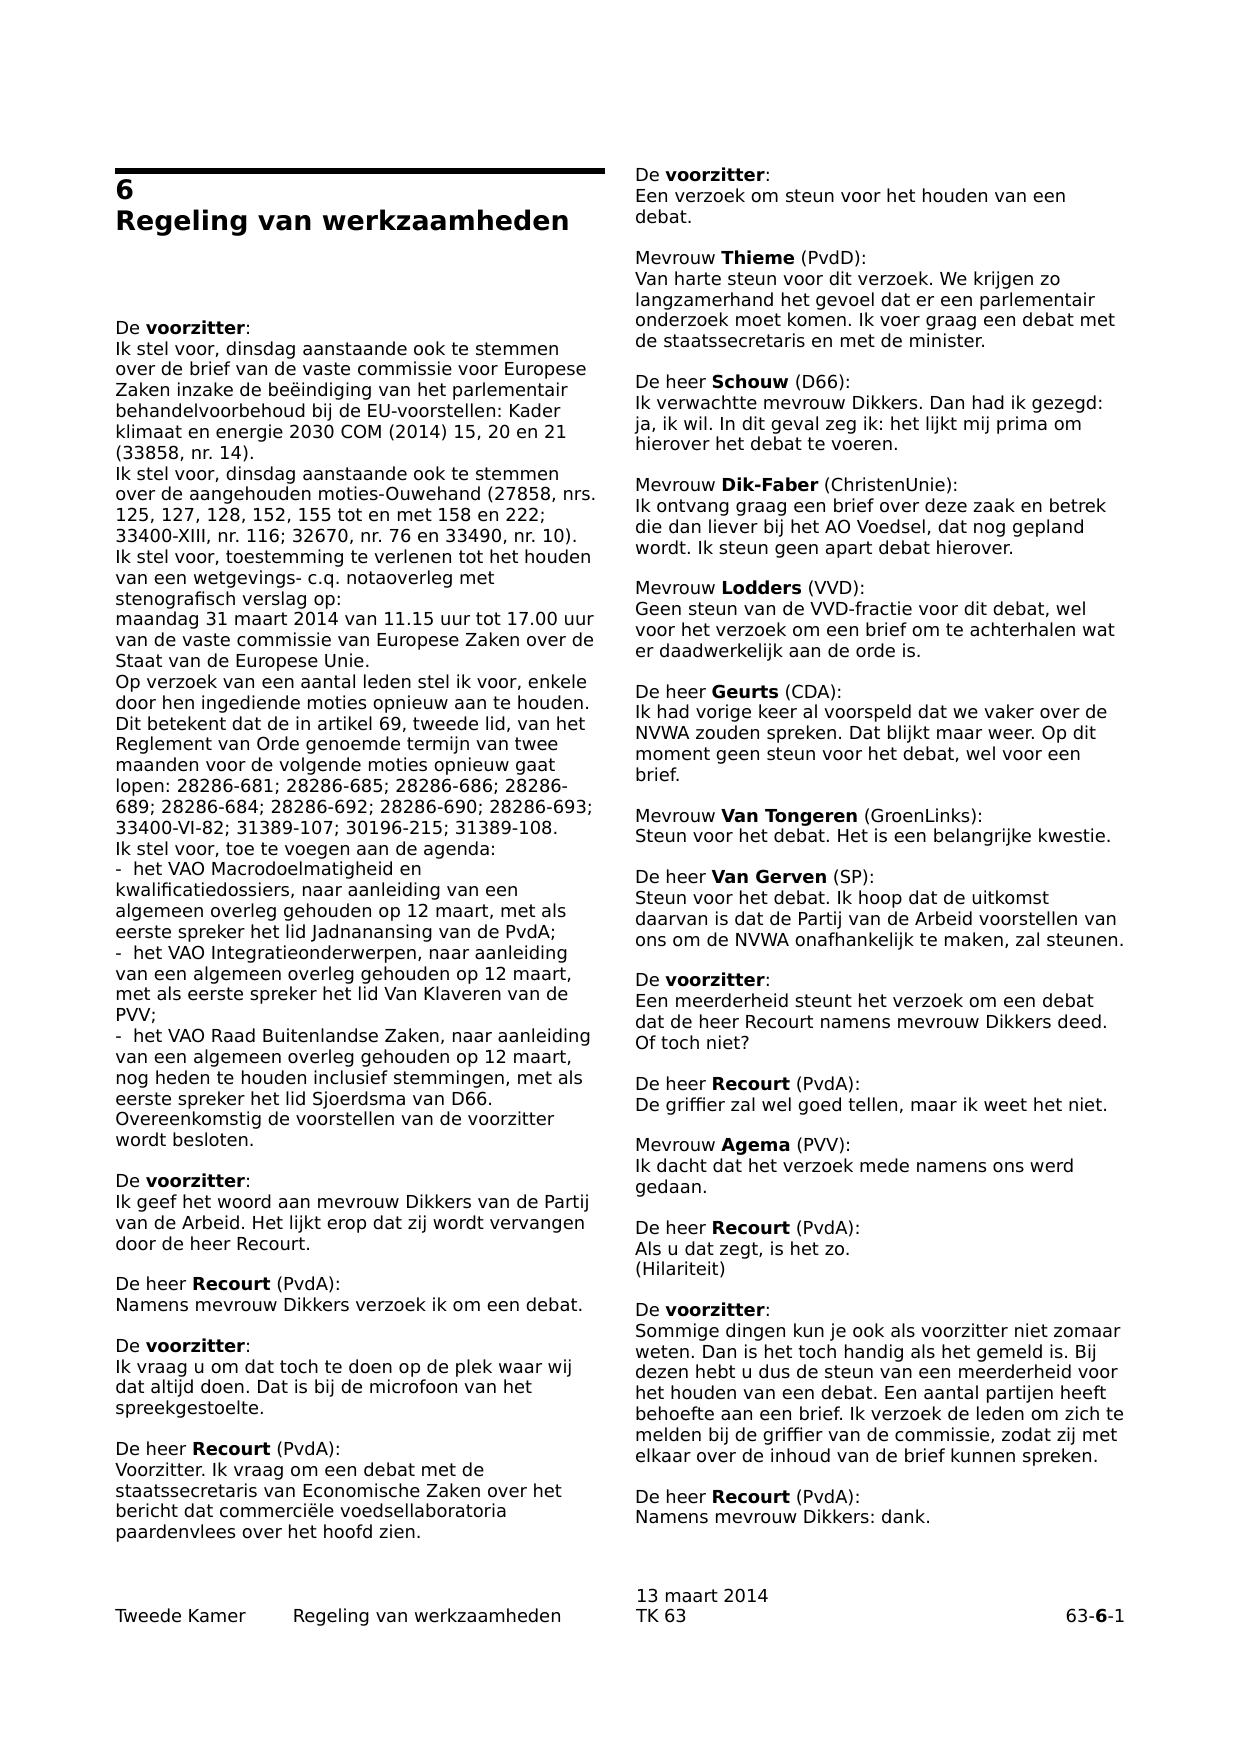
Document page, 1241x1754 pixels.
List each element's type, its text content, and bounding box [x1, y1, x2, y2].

text Ik geef het woord aan mevrouw Dikkers van de Partij van de Arbeid. Het lijkt erop dat zij wordt vervangen door de heer Recourt. [115, 1192, 605, 1254]
text Mevrouw Van Tongeren (GroenLinks): [635, 806, 1125, 826]
text De heer Recourt (PvdA): [115, 1439, 605, 1459]
text Op verzoek van een aantal leden stel ik voor, enkele door hen ingediende moties opnieuw aan te houden. Dit betekent dat de in artikel 69, tweede lid, van het Reglement van Orde genoemde termijn van twee maanden voor de volgende moties opnieuw gaat lopen: 28286-681; 28286-685; 28286-686; 28286-689; 28286-684; 28286-692; 28286-690; 28286-693; 33400-VI-82; 31389-107; 30196-215; 31389-108. [115, 672, 605, 838]
text Ik had vorige keer al voorspeld dat we vaker over de NVWA zouden spreken. Dat blijkt maar weer. Op dit moment geen steun voor het debat, wel voor een brief. [635, 702, 1125, 786]
text De voorzitter: [115, 318, 605, 338]
text (Hilariteit) [635, 1259, 1125, 1280]
text Mevrouw Thieme (PvdD): [635, 248, 1125, 268]
text De heer Recourt (PvdA): [115, 1274, 605, 1295]
text De voorzitter: [635, 970, 1125, 991]
text De heer Recourt (PvdA): [635, 1073, 1125, 1094]
list het VAO Macrodoelmatigheid en kwalificatiedossiers, naar aanleiding van een algemeen overleg gehouden op 12 maart, met als eerste spreker het lid Jadnanansing van de PvdA; [115, 859, 605, 942]
text Mevrouw Agema (PVV): [635, 1135, 1125, 1156]
text De voorzitter: [635, 165, 1125, 186]
text Ik vraag u om dat toch te doen op de plek waar wij dat altijd doen. Dat is bij de microfoon van het spreekgestoelte. [115, 1356, 605, 1419]
text Mevrouw Lodders (VVD): [635, 578, 1125, 599]
text Ik stel voor, toe te voegen aan de agenda: [115, 838, 605, 859]
text De heer Schouw (D66): [635, 372, 1125, 392]
text De voorzitter: [115, 1171, 605, 1192]
text Voorzitter. Ik vraag om een debat met de staatssecretaris van Economische Zaken over het bericht dat commerciële voedsellaboratoria paardenvlees over het hoofd zien. [115, 1459, 605, 1543]
title 6 Regeling van werkzaamheden [115, 174, 605, 237]
text De heer Van Gerven (SP): [635, 867, 1125, 888]
text Ik stel voor, toestemming te verlenen tot het houden van een wetgevings- c.q. notaoverleg met stenografisch verslag op: [115, 547, 605, 609]
text Namens mevrouw Dikkers: dank. [635, 1507, 1125, 1528]
text De voorzitter: [635, 1300, 1125, 1321]
text Sommige dingen kun je ook als voorzitter niet zomaar weten. Dan is het toch handig als het gemeld is. Bij dezen hebt u dus de steun van een meerderheid voor het houden van een debat. Een aantal partijen heeft behoefte aan een brief. Ik verzoek de leden om zich te melden bij de griffier van de commissie, zodat zij met elkaar over de inhoud van de brief kunnen spreken. [635, 1321, 1125, 1466]
text Ik verwachtte mevrouw Dikkers. Dan had ik gezegd: ja, ik wil. In dit geval zeg ik: het lijkt mij prima om hierover het debat te voeren. [635, 392, 1125, 455]
text Als u dat zegt, is het zo. [635, 1238, 1125, 1259]
text De heer Recourt (PvdA): [635, 1486, 1125, 1507]
text Ik dacht dat het verzoek mede namens ons werd gedaan. [635, 1156, 1125, 1197]
text De voorzitter: [115, 1336, 605, 1356]
text De heer Recourt (PvdA): [635, 1217, 1125, 1238]
text Van harte steun voor dit verzoek. We krijgen zo langzamerhand het gevoel dat er een parlementair onderzoek moet komen. Ik voer graag een debat met de staatssecretaris en met de minister. [635, 268, 1125, 352]
list het VAO Raad Buitenlandse Zaken, naar aanleiding van een algemeen overleg gehouden op 12 maart, nog heden te houden inclusief stemmingen, met als eerste spreker het lid Sjoerdsma van D66. [115, 1026, 605, 1109]
text De griffier zal wel goed tellen, maar ik weet het niet. [635, 1094, 1125, 1115]
text Steun voor het debat. Ik hoop dat de uitkomst daarvan is dat de Partij van de Arbeid voorstellen van ons om de NVWA onafhankelijk te maken, zal steunen. [635, 888, 1125, 950]
text Een verzoek om steun voor het houden van een debat. [635, 186, 1125, 228]
text Ik stel voor, dinsdag aanstaande ook te stemmen over de brief van de vaste commissie voor Europese Zaken inzake de beëindiging van het parlementair behandelvoorbehoud bij de EU-voorstellen: Kader klimaat en energie 2030 COM (2014) 15, 20 en 21 (33858, nr. 14). [115, 338, 605, 463]
text Mevrouw Dik-Faber (ChristenUnie): [635, 475, 1125, 496]
list het VAO Integratieonderwerpen, naar aanleiding van een algemeen overleg gehouden op 12 maart, met als eerste spreker het lid Van Klaveren van de PVV; [115, 942, 605, 1026]
text Ik ontvang graag een brief over deze zaak en betrek die dan liever bij het AO Voedsel, dat nog gepland wordt. Ik steun geen apart debat hierover. [635, 496, 1125, 558]
text Ik stel voor, dinsdag aanstaande ook te stemmen over de aangehouden moties-Ouwehand (27858, nrs. 125, 127, 128, 152, 155 tot en met 158 en 222; 33400-XIII, nr. 116; 32670, nr. 76 en 33490, nr. 10). [115, 463, 605, 547]
text Overeenkomstig de voorstellen van de voorzitter wordt besloten. [115, 1109, 605, 1151]
text De heer Geurts (CDA): [635, 681, 1125, 702]
text Namens mevrouw Dikkers verzoek ik om een debat. [115, 1295, 605, 1316]
text maandag 31 maart 2014 van 11.15 uur tot 17.00 uur van de vaste commissie van Europese Zaken over de Staat van de Europese Unie. [115, 609, 605, 672]
text Geen steun van de VVD-fractie voor dit debat, wel voor het verzoek om een brief om te achterhalen wat er daadwerkelijk aan de orde is. [635, 599, 1125, 661]
text Steun voor het debat. Het is een belangrijke kwestie. [635, 826, 1125, 847]
text Een meerderheid steunt het verzoek om een debat dat de heer Recourt namens mevrouw Dikkers deed. Of toch niet? [635, 991, 1125, 1053]
